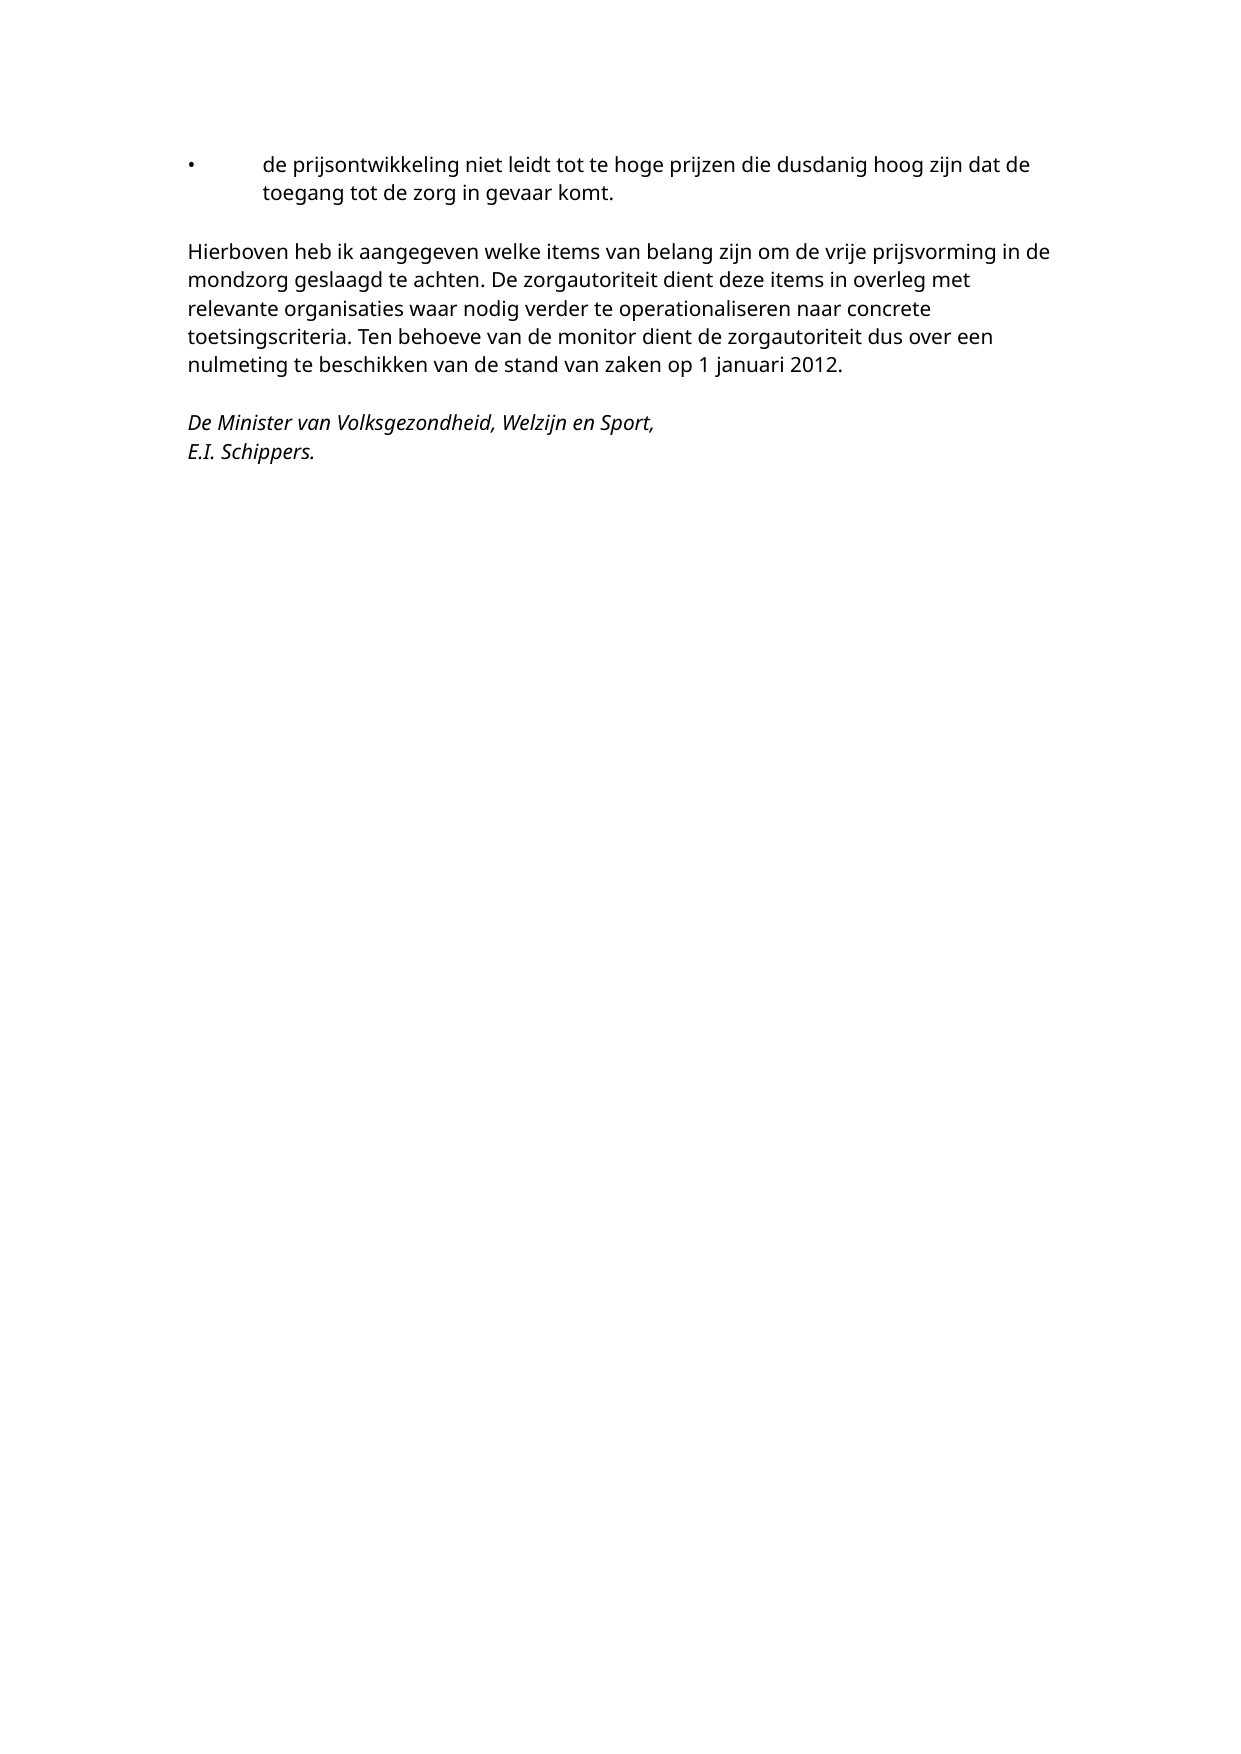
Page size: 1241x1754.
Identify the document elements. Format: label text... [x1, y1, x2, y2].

text E.I. Schippers. [187, 437, 1053, 465]
text Hierboven heb ik aangegeven welke items van belang zijn om de vrije prijsvorming in de mondzorg geslaagd te achten. De zorgautoriteit dient deze items in overleg met relevante organisaties waar nodig verder te operationaliseren naar concrete toetsingscriteria. Ten behoeve van de monitor dient de zorgautoriteit dus over een nulmeting te beschikken van de stand van zaken op 1 januari 2012. [187, 237, 1053, 379]
text De Minister van Volksgezondheid, Welzijn en Sport, [187, 408, 1053, 437]
list de prijsontwikkeling niet leidt tot te hoge prijzen die dusdanig hoog zijn dat de toegang tot de zorg in gevaar komt. [187, 150, 1053, 207]
